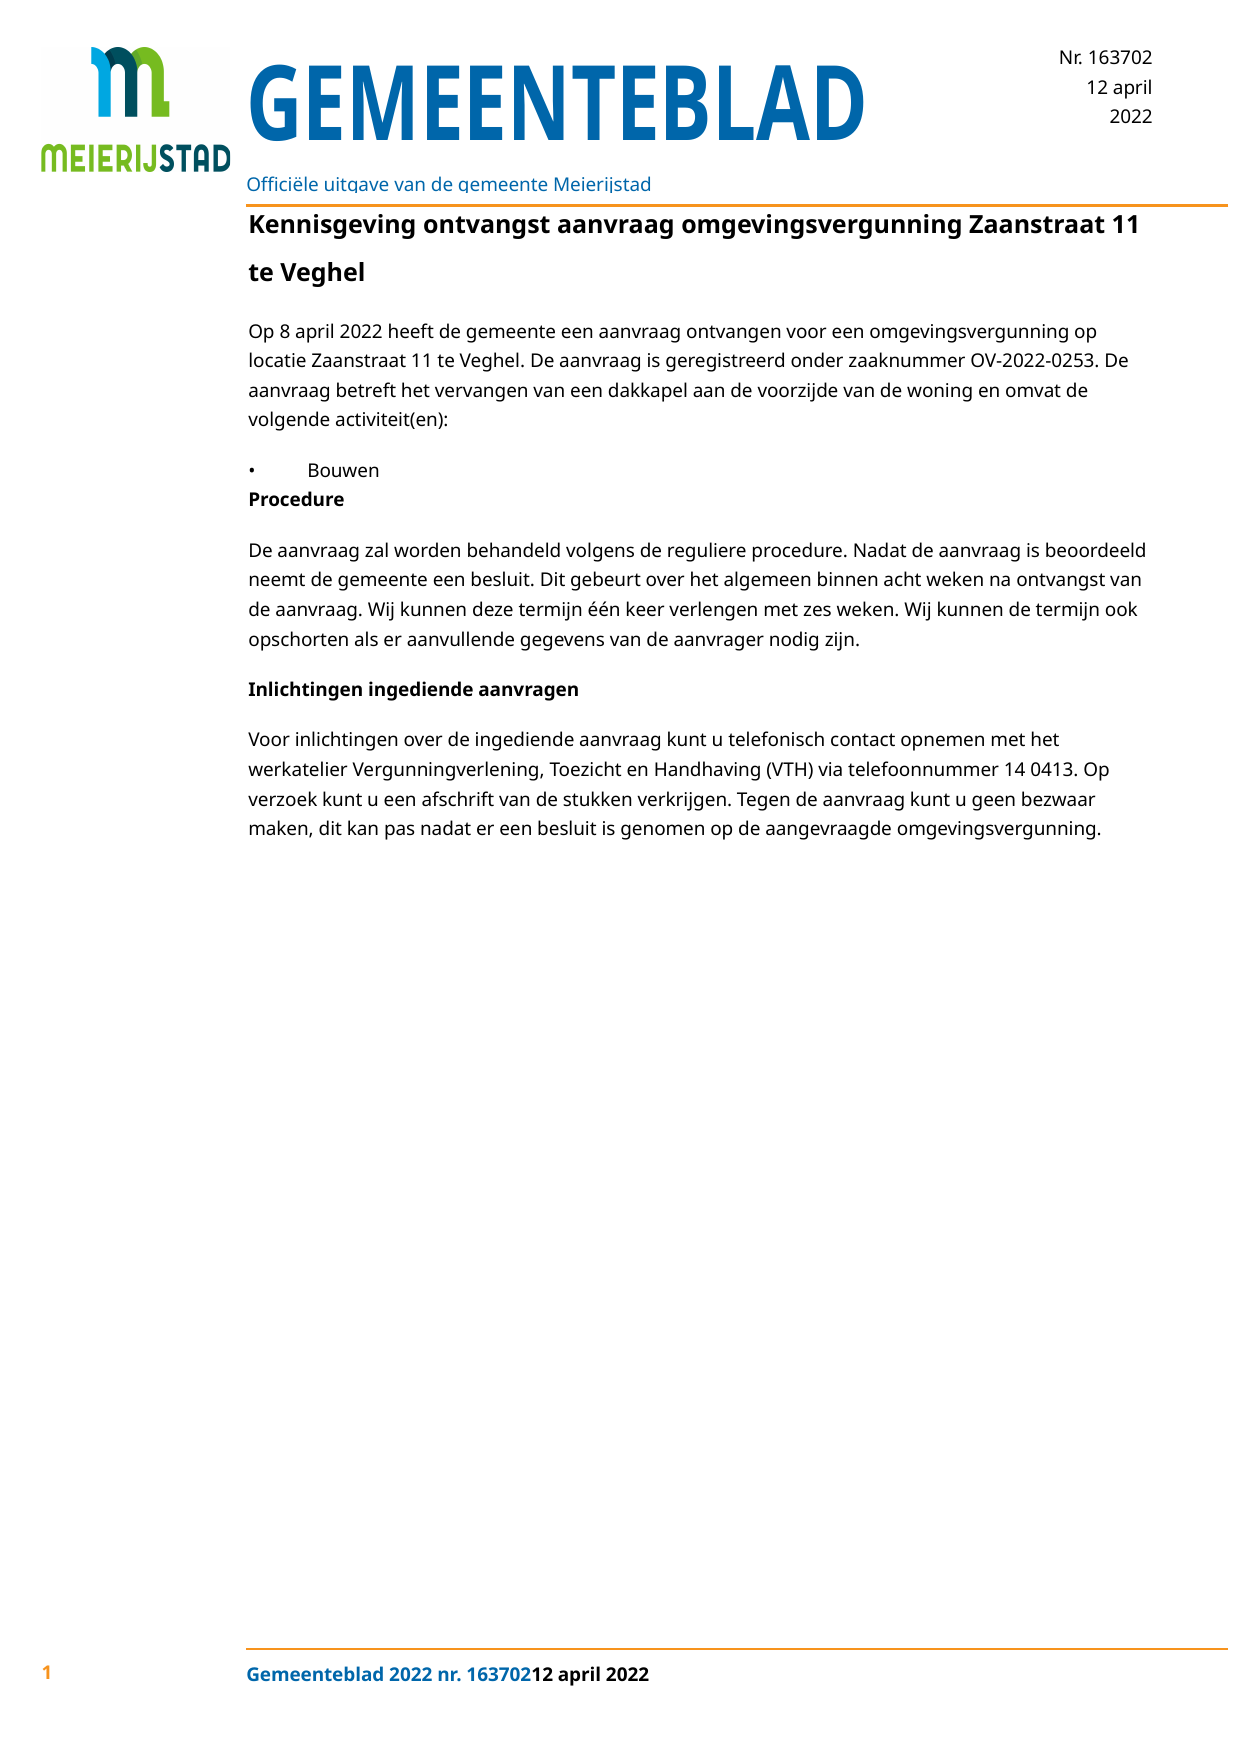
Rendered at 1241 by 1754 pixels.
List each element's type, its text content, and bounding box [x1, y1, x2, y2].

list Bouwen [248, 457, 1152, 483]
picture [41, 47, 231, 172]
text Voor inlichtingen over de ingediende aanvraag kunt u telefonisch contact opnemen met het werkatelier Vergunningverlening, Toezicht en Handhaving (VTH) via telefoonnummer 14 0413. Op verzoek kunt u een afschrift van de stukken verkrijgen. Tegen de aanvraag kunt u geen bezwaar maken, dit kan pas nadat er een besluit is genomen op de aangevraagde omgevingsvergunning. [248, 727, 1152, 841]
text Op 8 april 2022 heeft de gemeente een aanvraag ontvangen voor een omgevingsvergunning op locatie Zaanstraat 11 te Veghel. De aanvraag is geregistreerd onder zaaknummer OV-2022-0253. De aanvraag betreft het vervangen van een dakkapel aan de voorzijde van de woning en omvat de volgende activiteit(en): [248, 318, 1152, 432]
text Kennisgeving ontvangst aanvraag omgevingsvergunning Zaanstraat 11 te Veghel [248, 207, 1152, 288]
text De aanvraag zal worden behandeld volgens de reguliere procedure. Nadat de aanvraag is beoordeeld neemt de gemeente een besluit. Dit gebeurt over het algemeen binnen acht weken na ontvangst van de aanvraag. Wij kunnen deze termijn één keer verlengen met zes weken. Wij kunnen de termijn ook opschorten als er aanvullende gegevens van de aanvrager nodig zijn. [248, 537, 1152, 652]
text Inlichtingen ingediende aanvragen [248, 676, 1152, 702]
text Procedure [248, 487, 1152, 512]
